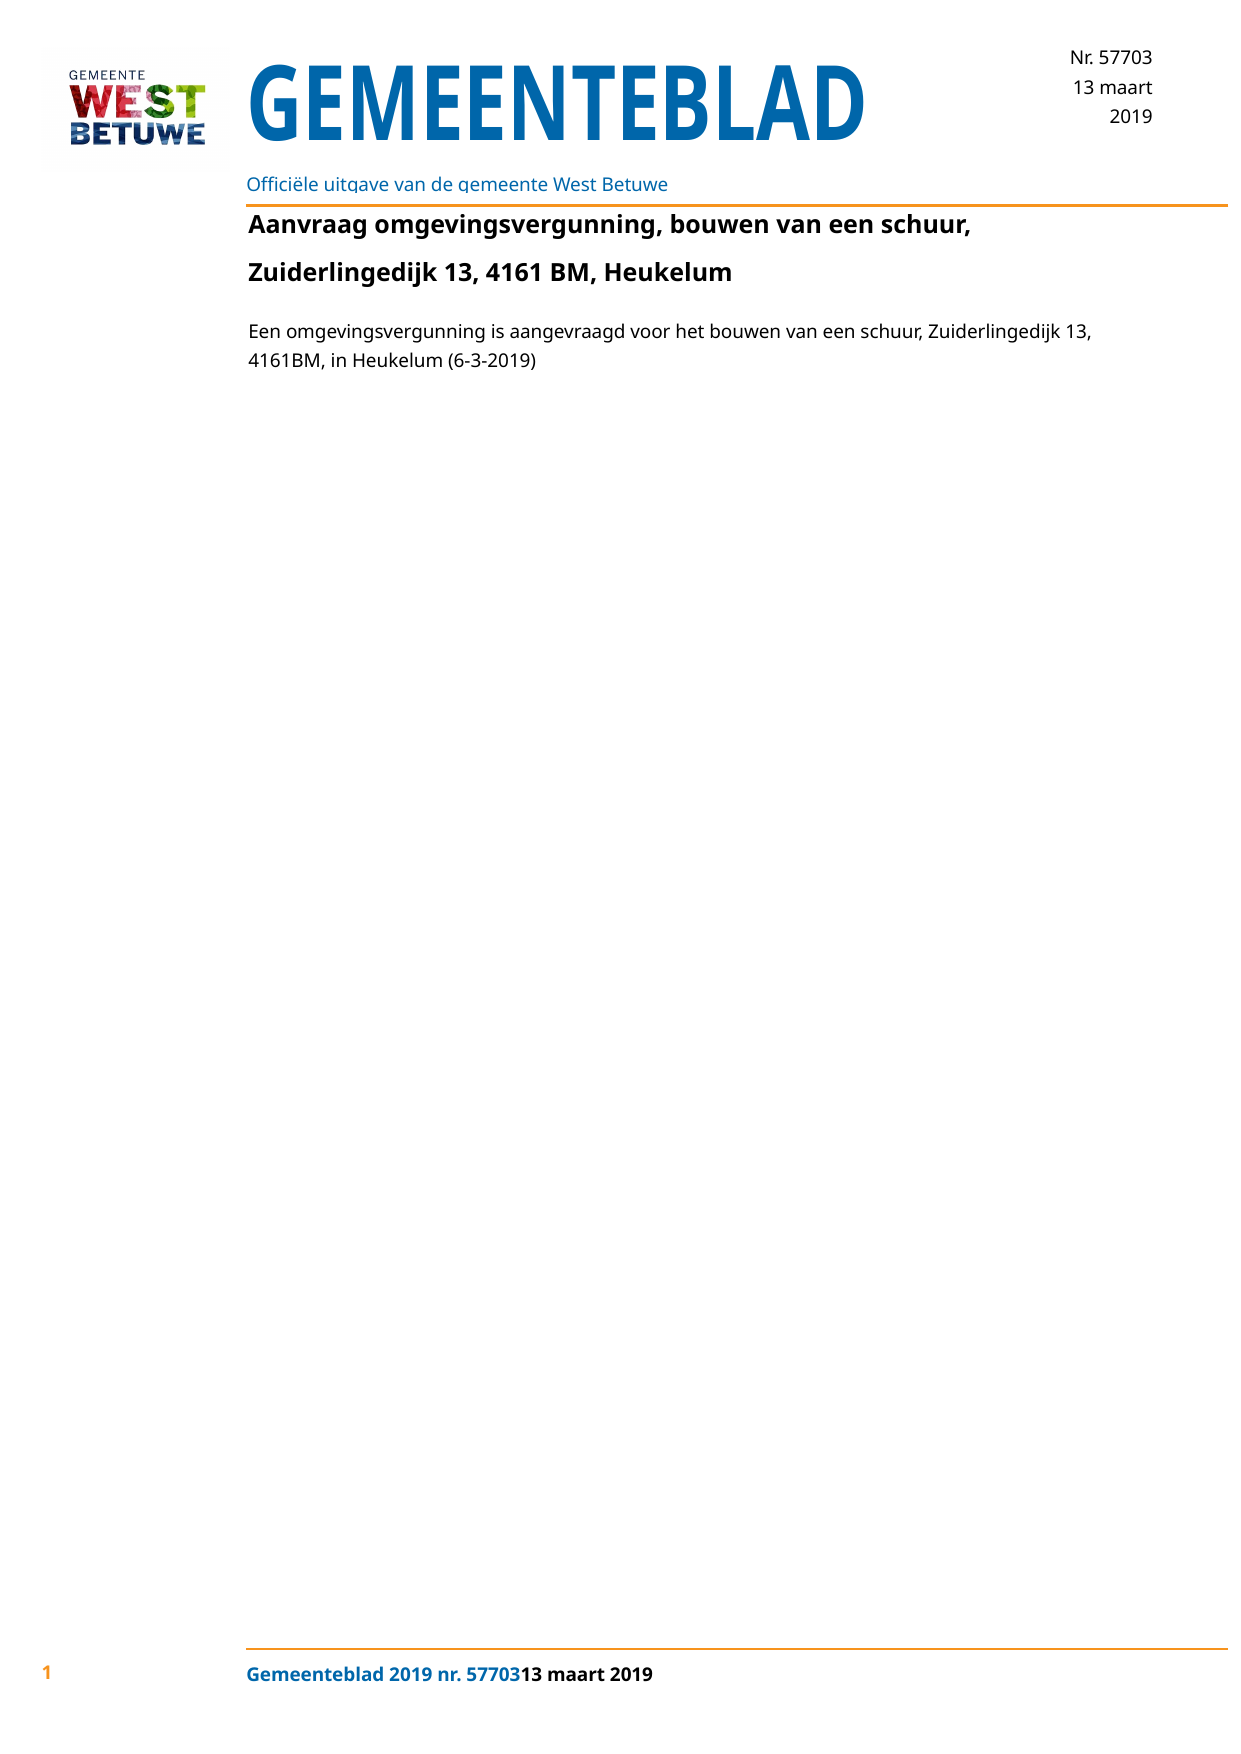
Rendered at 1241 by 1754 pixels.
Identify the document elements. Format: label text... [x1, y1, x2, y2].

text Aanvraag omgevingsvergunning, bouwen van een schuur, Zuiderlingedijk 13, 4161 BM, Heukelum [248, 207, 1152, 288]
picture [41, 47, 231, 172]
text Een omgevingsvergunning is aangevraagd voor het bouwen van een schuur, Zuiderlingedijk 13, 4161BM, in Heukelum (6-3-2019) [248, 318, 1152, 373]
